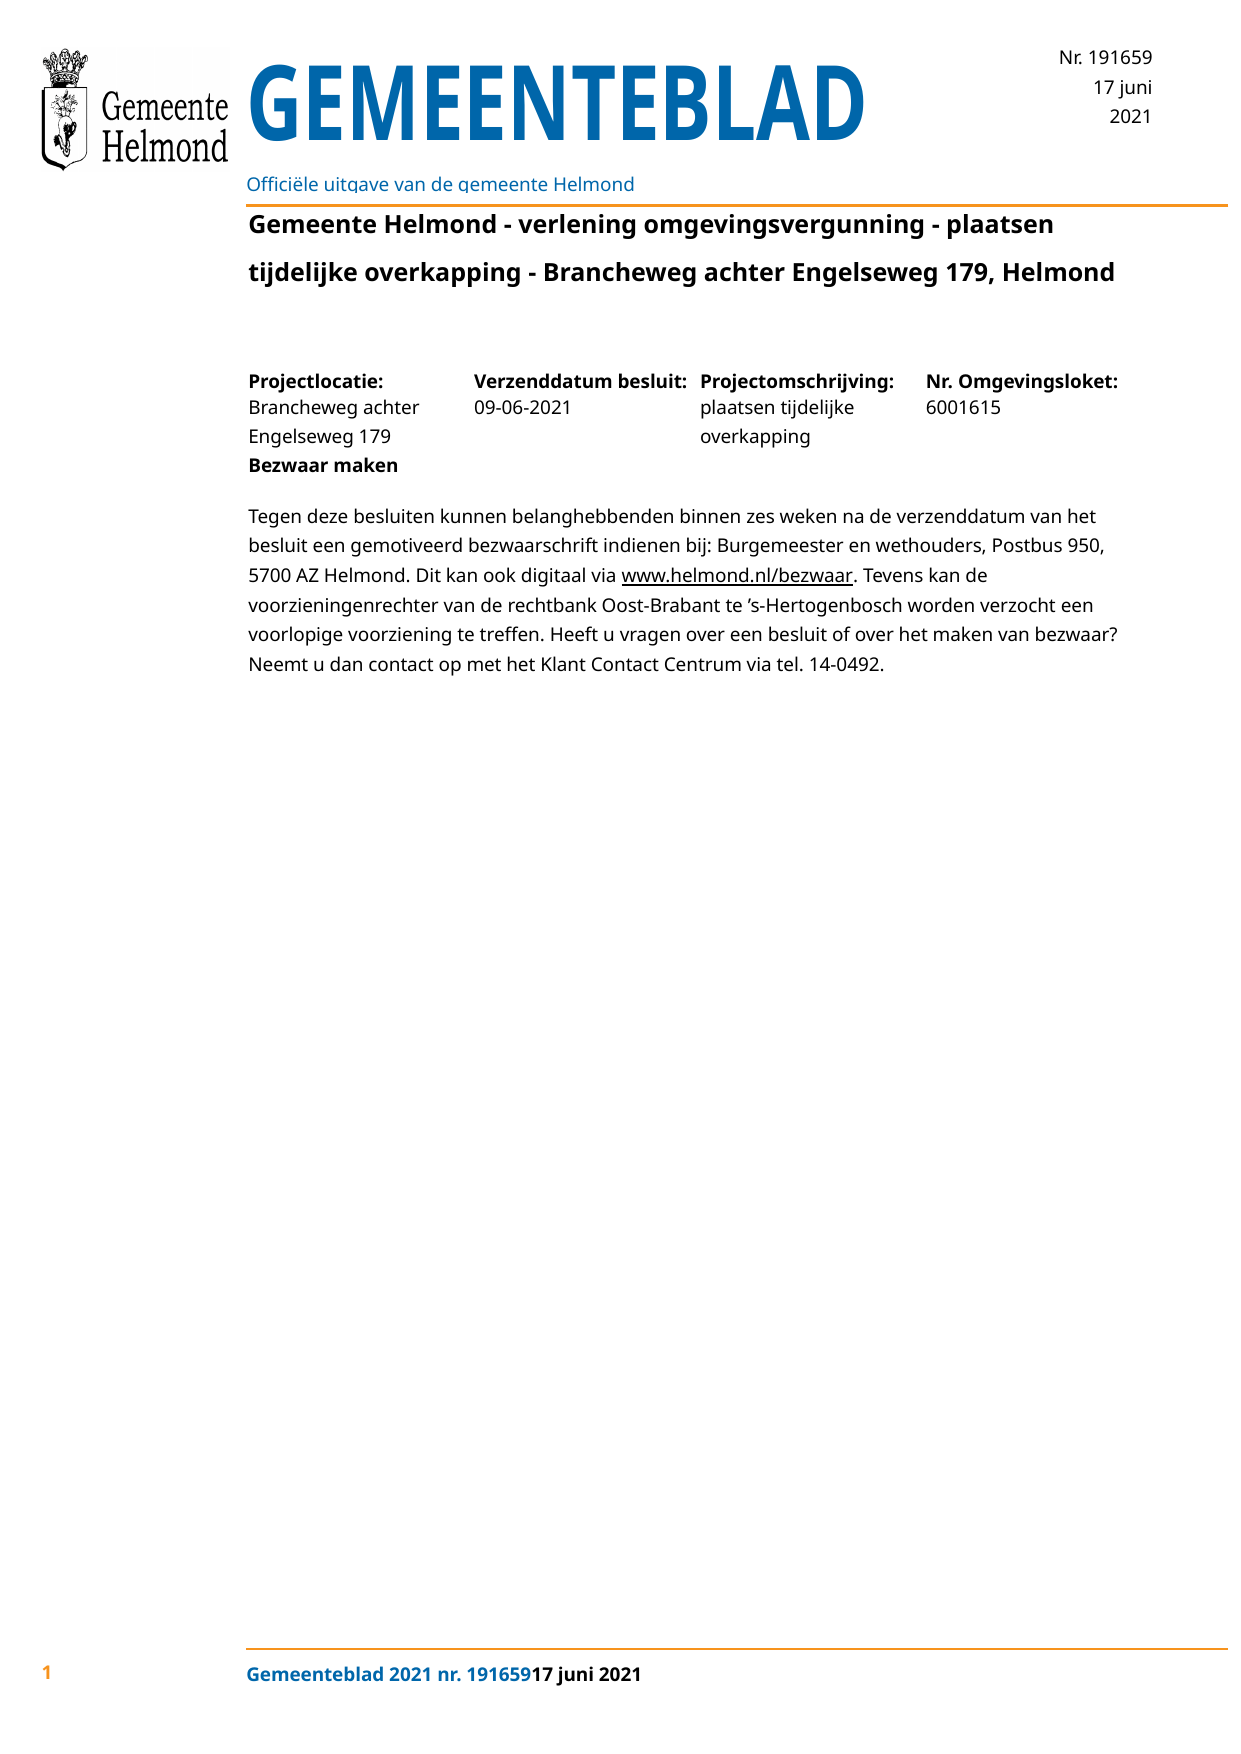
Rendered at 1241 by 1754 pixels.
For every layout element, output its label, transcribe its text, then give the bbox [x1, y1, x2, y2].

text Gemeente Helmond - verlening omgevingsvergunning - plaatsen tijdelijke overkapping - Brancheweg achter Engelseweg 179, Helmond [248, 207, 1152, 288]
table_cell 6001615 [926, 394, 1152, 449]
picture [41, 47, 231, 172]
table_header Nr. Omgevingsloket: [926, 369, 1152, 394]
table_header Projectomschrijving: [700, 369, 926, 394]
text Bezwaar maken [248, 453, 1152, 478]
text Tegen deze besluiten kunnen belanghebbenden binnen zes weken na de verzenddatum van het besluit een gemotiveerd bezwaarschrift indienen bij: Burgemeester en wethouders, Postbus 950, 5700 AZ Helmond. Dit kan ook digitaal via www.helmond.nl/bezwaar. Tevens kan de voorzieningenrechter van de rechtbank Oost-Brabant te ’s-Hertogenbosch worden verzocht een voorlopige voorziening te treffen. Heeft u vragen over een besluit of over het maken van bezwaar? Neemt u dan contact op met het Klant Contact Centrum via tel. 14-0492. [248, 503, 1152, 677]
table_cell Brancheweg achter Engelseweg 179 [248, 394, 474, 449]
table_header Verzenddatum besluit: [474, 369, 700, 394]
table_header Projectlocatie: [248, 369, 474, 394]
table_cell 09-06-2021 [474, 394, 700, 449]
table_cell plaatsen tijdelijke overkapping [700, 394, 926, 449]
